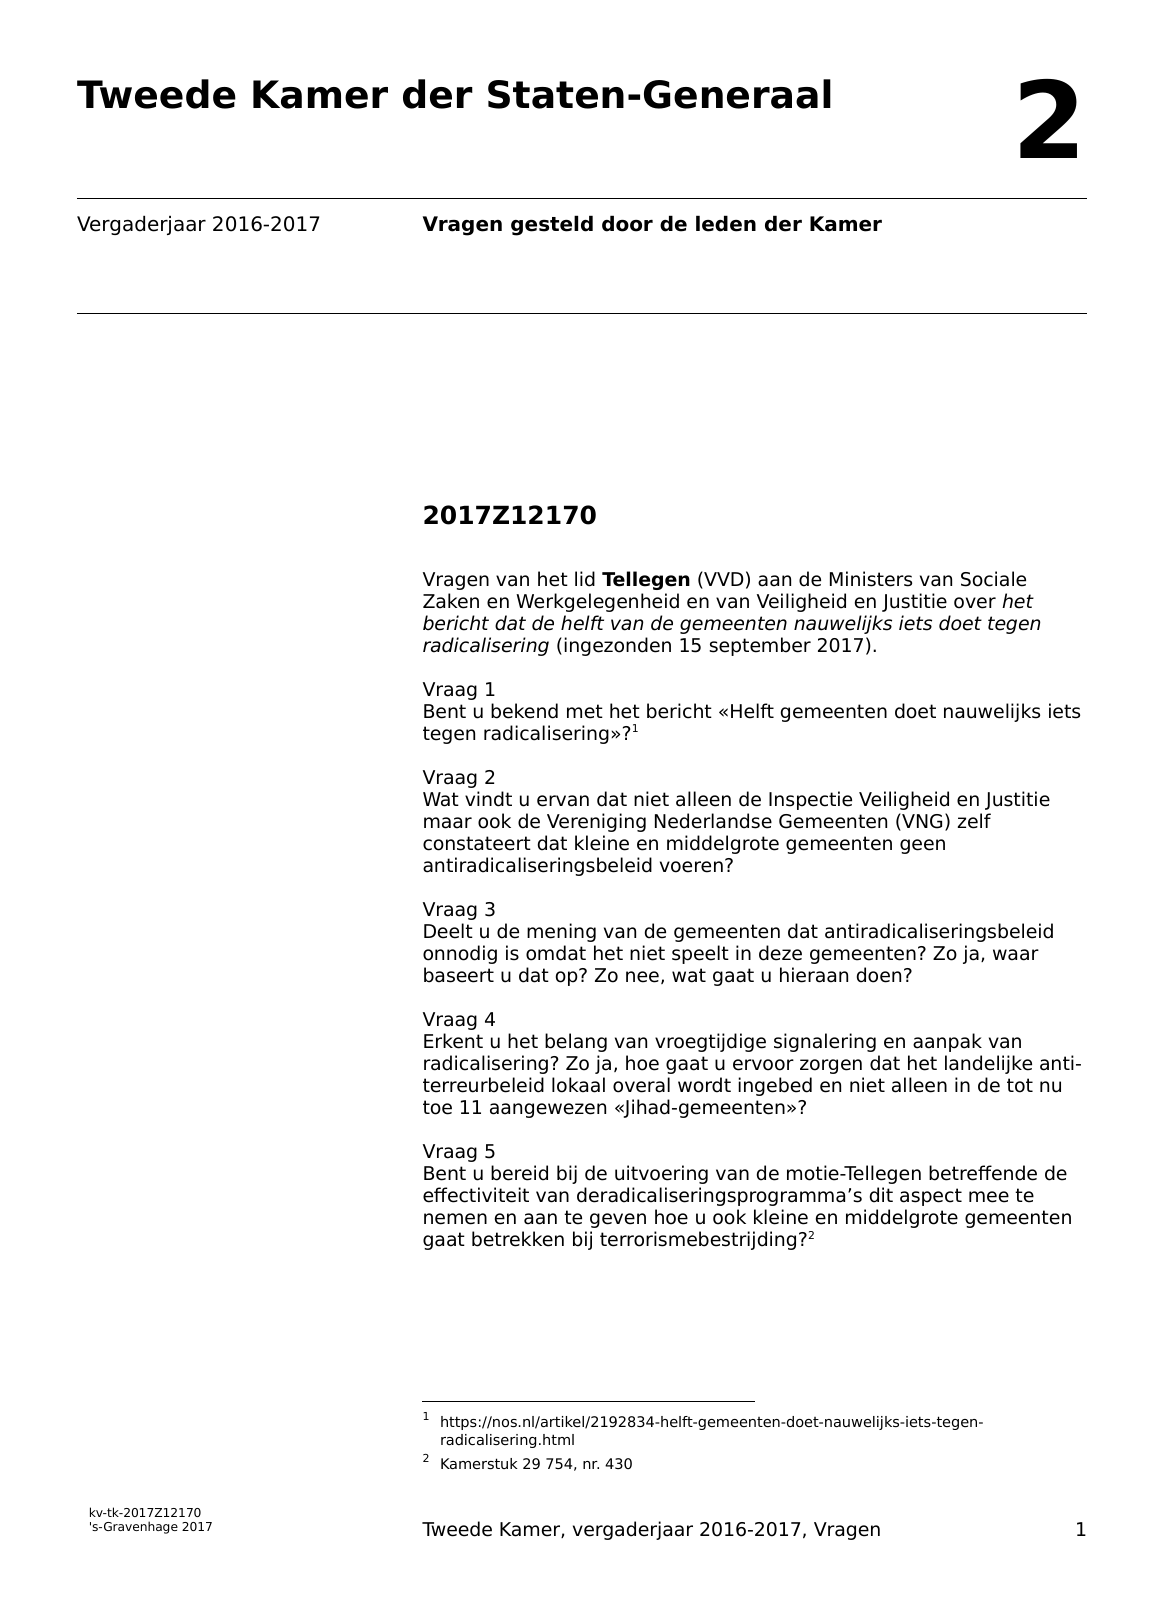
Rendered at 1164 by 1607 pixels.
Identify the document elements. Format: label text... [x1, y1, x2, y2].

table_header 2 [886, 59, 1087, 198]
table_cell Vergaderjaar 2016-2017 [77, 199, 422, 313]
table_header Tweede Kamer der Staten-Generaal [77, 59, 886, 198]
text 2017Z12170 [422, 501, 1087, 531]
text Vraag 5 [422, 1141, 1087, 1163]
text Wat vindt u ervan dat niet alleen de Inspectie Veiligheid en Justitie maar ook de Vereniging Nederlandse Gemeenten (VNG) zelf constateert dat kleine en middelgrote gemeenten geen antiradicaliseringsbeleid voeren? [422, 789, 1087, 877]
text Vraag 1 [422, 679, 1087, 701]
text Bent u bekend met het bericht «Helft gemeenten doet nauwelijks iets tegen radicalisering»? [422, 701, 1087, 745]
text Deelt u de mening van de gemeenten dat antiradicaliseringsbeleid onnodig is omdat het niet speelt in deze gemeenten? Zo ja, waar baseert u dat op? Zo nee, wat gaat u hieraan doen? [422, 921, 1087, 987]
text Vragen van het lid Tellegen (VVD) aan de Ministers van Sociale Zaken en Werkgelegenheid en van Veiligheid en Justitie over het bericht dat de helft van de gemeenten nauwelijks iets doet tegen radicalisering (ingezonden 15 september 2017). [422, 569, 1087, 657]
text Kamerstuk 29 754, nr. 430 [422, 1452, 1087, 1474]
text Erkent u het belang van vroegtijdige signalering en aanpak van radicalisering? Zo ja, hoe gaat u ervoor zorgen dat het landelijke anti-terreurbeleid lokaal overal wordt ingebed en niet alleen in de tot nu toe 11 aangewezen «Jihad-gemeenten»? [422, 1031, 1087, 1119]
text Vraag 2 [422, 767, 1087, 789]
text Bent u bereid bij de uitvoering van de motie-Tellegen betreffende de effectiviteit van deradicaliseringsprogramma’s dit aspect mee te nemen en aan te geven hoe u ook kleine en middelgrote gemeenten gaat betrekken bij terrorismebestrijding? [422, 1163, 1087, 1251]
text Vraag 4 [422, 1009, 1087, 1031]
text 's-Gravenhage 2017 [88, 1520, 323, 1534]
text Vraag 3 [422, 899, 1087, 921]
text kv-tk-2017Z12170 [88, 1506, 323, 1520]
table_cell Vragen gesteld door de leden der Kamer [422, 199, 1087, 313]
text https://nos.nl/artikel/2192834-helft-gemeenten-doet-nauwelijks-iets-tegen-radicalisering.html [422, 1410, 1087, 1449]
